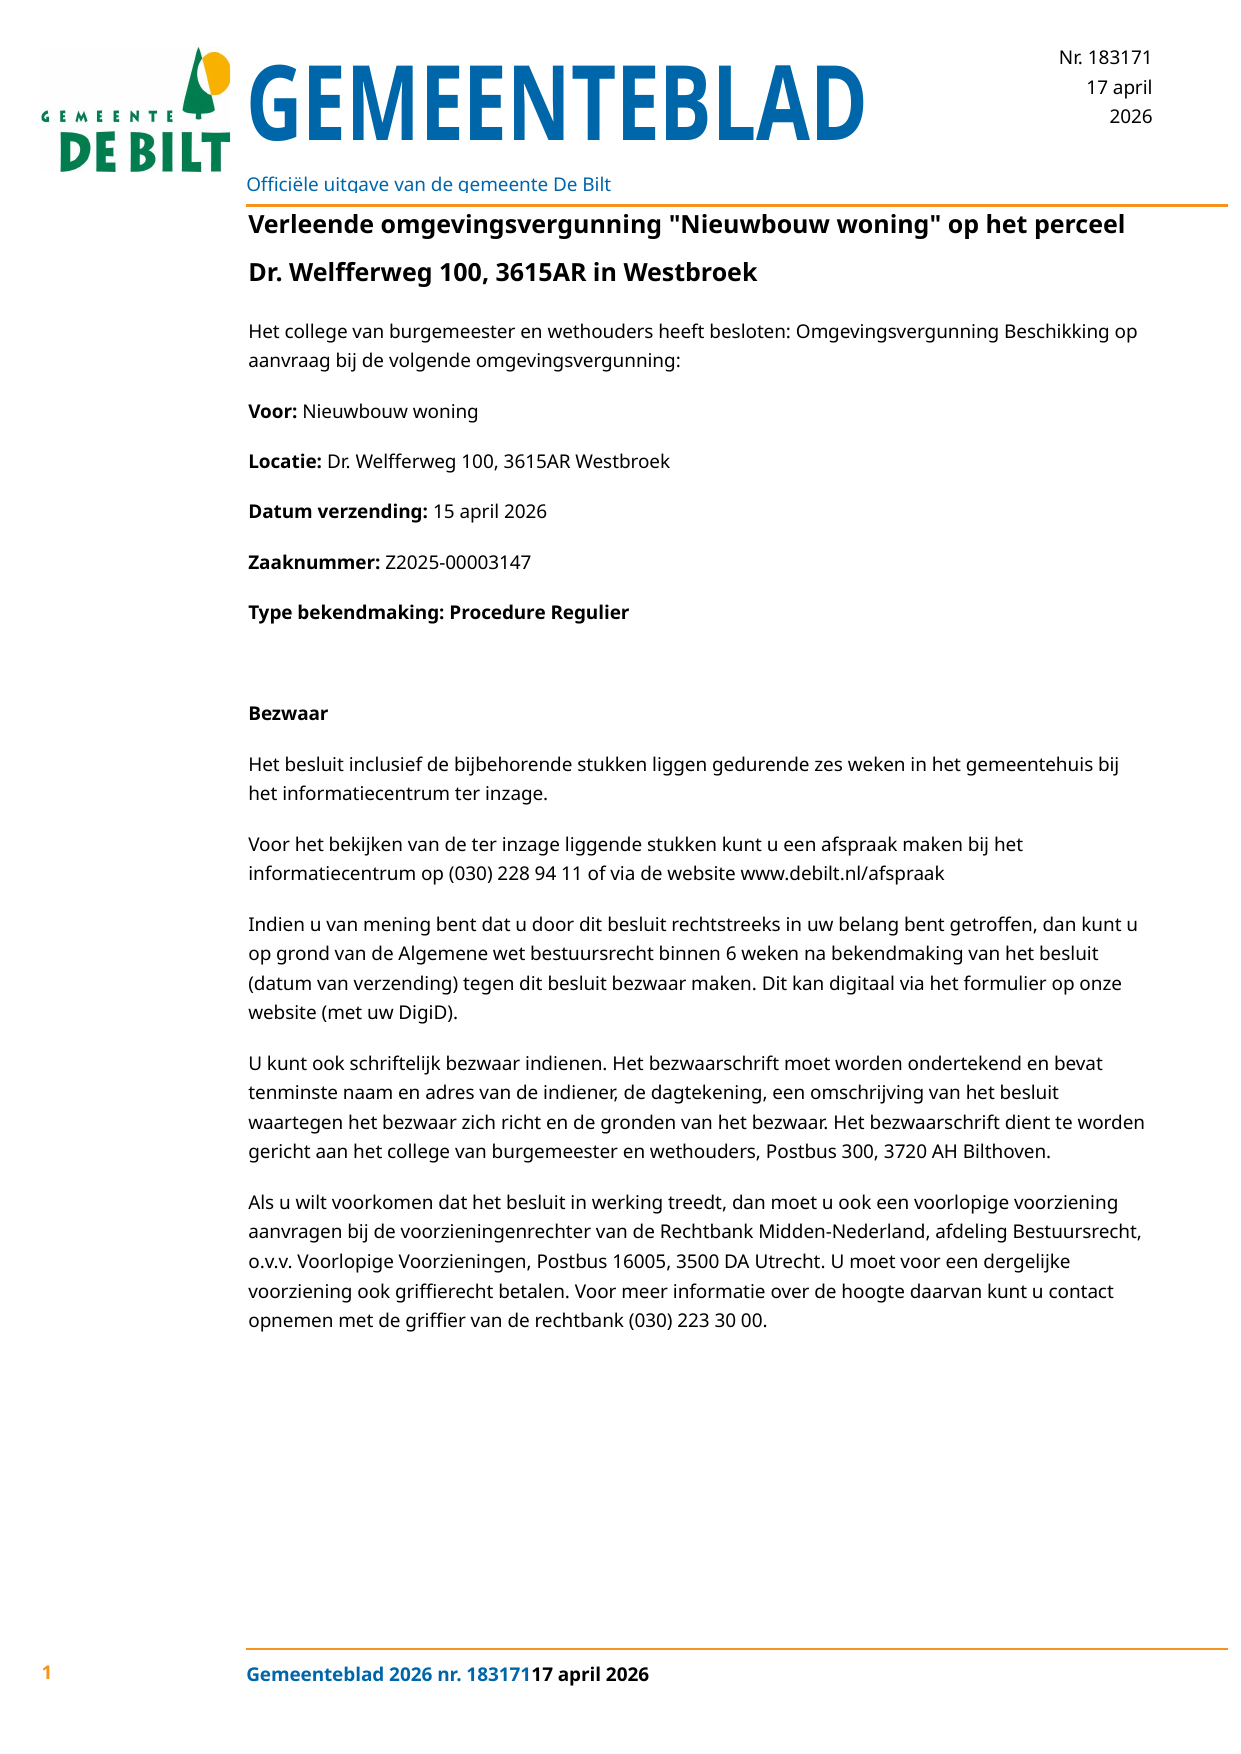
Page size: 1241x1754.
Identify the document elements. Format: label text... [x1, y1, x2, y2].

text Het college van burgemeester en wethouders heeft besloten: Omgevingsvergunning Beschikking op aanvraag bij de volgende omgevingsvergunning: [248, 318, 1152, 373]
text Verleende omgevingsvergunning "Nieuwbouw woning" op het perceel Dr. Welfferweg 100, 3615AR in Westbroek [248, 207, 1152, 288]
text Zaaknummer: Z2025-00003147 [248, 549, 1152, 575]
text Type bekendmaking: Procedure Regulier [248, 599, 1152, 625]
text Voor het bekijken van de ter inzage liggende stukken kunt u een afspraak maken bij het informatiecentrum op (030) 228 94 11 of via de website www.debilt.nl/afspraak [248, 831, 1152, 886]
text Locatie: Dr. Welfferweg 100, 3615AR Westbroek [248, 448, 1152, 474]
text Het besluit inclusief de bijbehorende stukken liggen gedurende zes weken in het gemeentehuis bij het informatiecentrum ter inzage. [248, 751, 1152, 806]
text Als u wilt voorkomen dat het besluit in werking treedt, dan moet u ook een voorlopige voorziening aanvragen bij de voorzieningenrechter van de Rechtbank Midden-Nederland, afdeling Bestuursrecht, o.v.v. Voorlopige Voorzieningen, Postbus 16005, 3500 DA Utrecht. U moet voor een dergelijke voorziening ook griffierecht betalen. Voor meer informatie over de hoogte daarvan kunt u contact opnemen met de griffier van de rechtbank (030) 223 30 00. [248, 1189, 1152, 1333]
text Datum verzending: 15 april 2026 [248, 499, 1152, 524]
text U kunt ook schriftelijk bezwaar indienen. Het bezwaarschrift moet worden ondertekend en bevat tenminste naam en adres van de indiener, de dagtekening, een omschrijving van het besluit waartegen het bezwaar zich richt en de gronden van het bezwaar. Het bezwaarschrift dient te worden gericht aan het college van burgemeester en wethouders, Postbus 300, 3720 AH Bilthoven. [248, 1050, 1152, 1164]
text Indien u van mening bent dat u door dit besluit rechtstreeks in uw belang bent getroffen, dan kunt u op grond van de Algemene wet bestuursrecht binnen 6 weken na bekendmaking van het besluit (datum van verzending) tegen dit besluit bezwaar maken. Dit kan digitaal via het formulier op onze website (met uw DigiD). [248, 911, 1152, 1025]
text Voor: Nieuwbouw woning [248, 398, 1152, 424]
picture [41, 47, 231, 172]
text Bezwaar [248, 700, 1152, 726]
